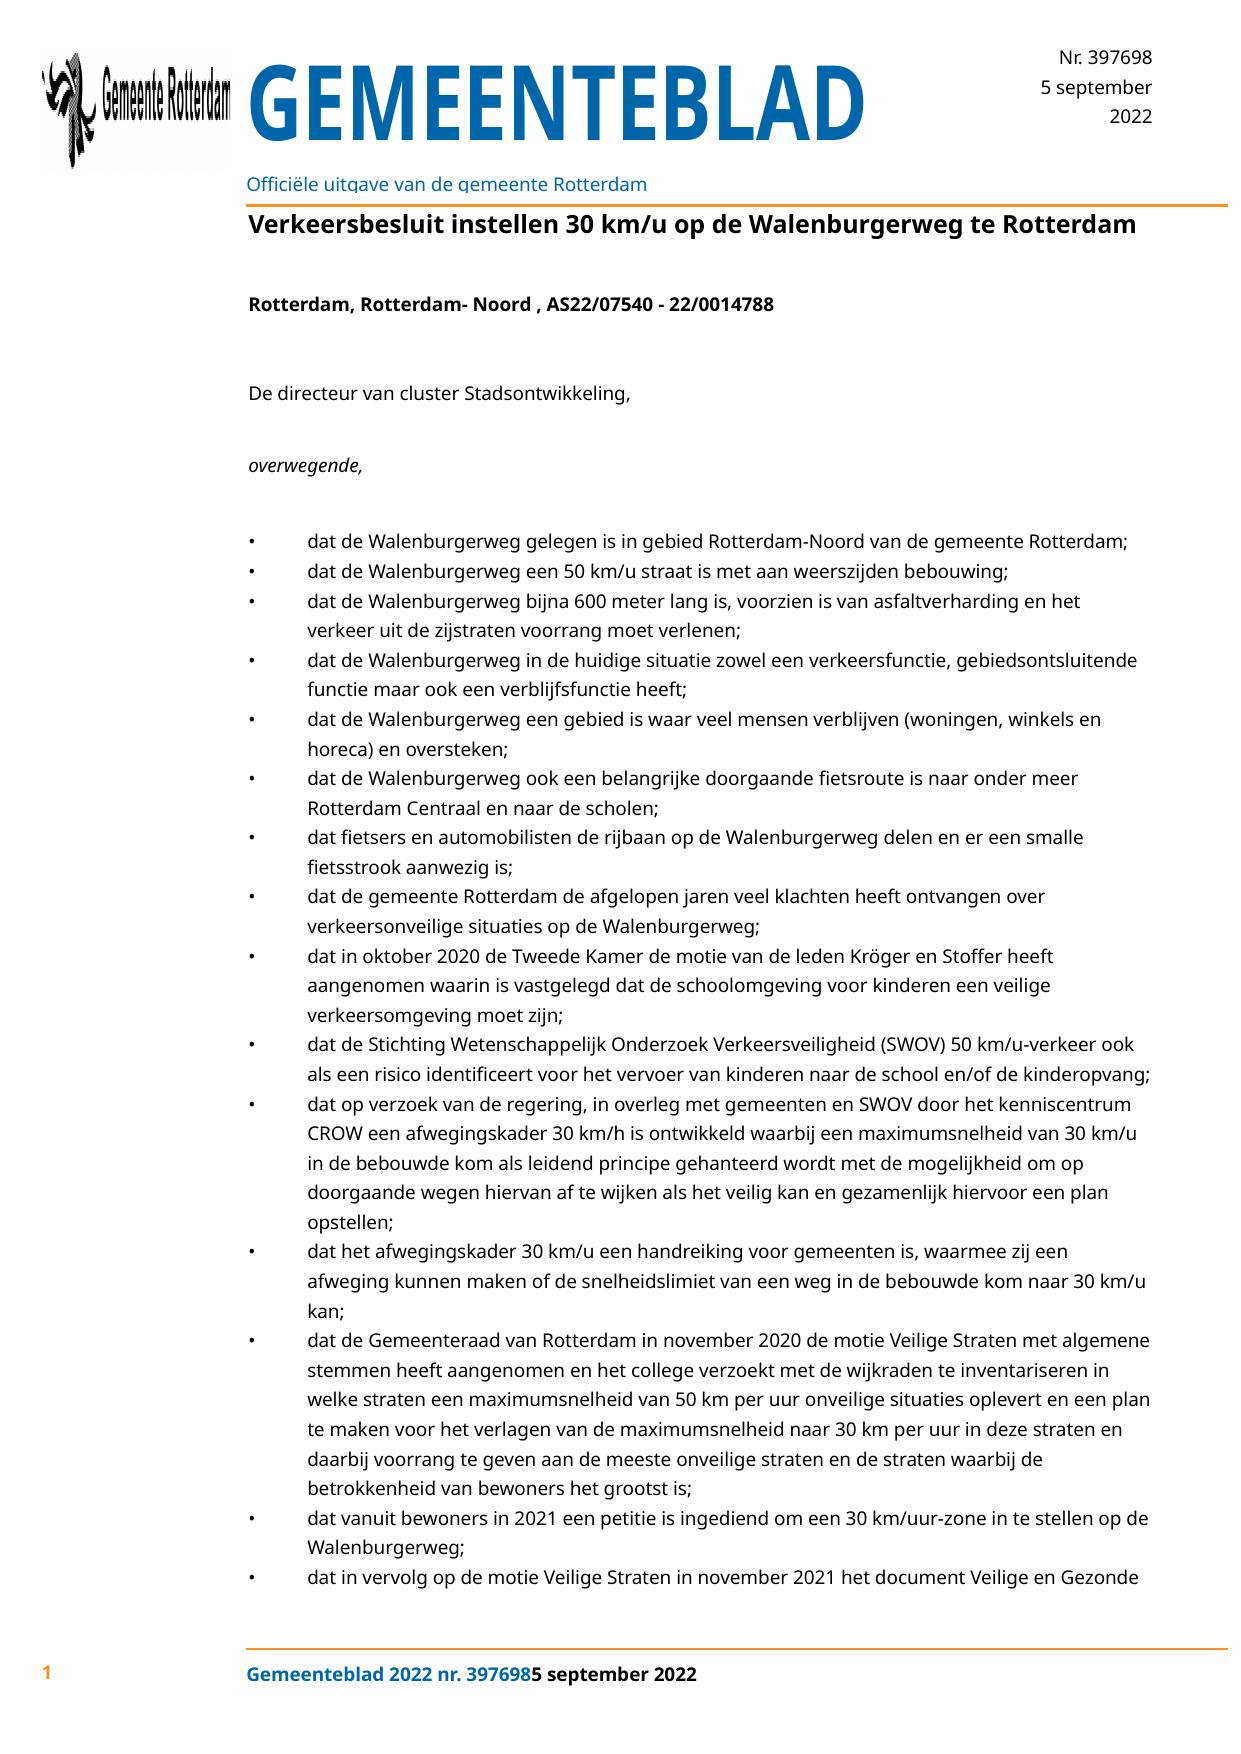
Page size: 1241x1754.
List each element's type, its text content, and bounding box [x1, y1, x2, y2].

list dat vanuit bewoners in 2021 een petitie is ingediend om een 30 km/uur-zone in te stellen op de Walenburgerweg; [248, 1505, 1152, 1560]
text overwegende, [248, 452, 1152, 478]
list dat de Walenburgerweg een 50 km/u straat is met aan weerszijden bebouwing; [248, 558, 1152, 584]
list dat in vervolg op de motie Veilige Straten in november 2021 het document Veilige en Gezonde [248, 1564, 1152, 1590]
picture [41, 47, 231, 172]
list dat op verzoek van de regering, in overleg met gemeenten en SWOV door het kenniscentrum CROW een afwegingskader 30 km/h is ontwikkeld waarbij een maximumsnelheid van 30 km/u in de bebouwde kom als leidend principe gehanteerd wordt met de mogelijkheid om op doorgaande wegen hiervan af te wijken als het veilig kan en gezamenlijk hiervoor een plan opstellen; [248, 1091, 1152, 1235]
list dat fietsers en automobilisten de rijbaan op de Walenburgerweg delen en er een smalle fietsstrook aanwezig is; [248, 824, 1152, 880]
list dat de Walenburgerweg gelegen is in gebied Rotterdam-Noord van de gemeente Rotterdam; [248, 529, 1152, 554]
list dat de Walenburgerweg bijna 600 meter lang is, voorzien is van asfaltverharding en het verkeer uit de zijstraten voorrang moet verlenen; [248, 588, 1152, 643]
text De directeur van cluster Stadsontwikkeling, [248, 380, 1152, 406]
list dat de Walenburgerweg ook een belangrijke doorgaande fietsroute is naar onder meer Rotterdam Centraal en naar de scholen; [248, 765, 1152, 821]
list dat de Stichting Wetenschappelijk Onderzoek Verkeersveiligheid (SWOV) 50 km/u-verkeer ook als een risico identificeert voor het vervoer van kinderen naar de school en/of de kinderopvang; [248, 1032, 1152, 1087]
list dat in oktober 2020 de Tweede Kamer de motie van de leden Kröger en Stoffer heeft aangenomen waarin is vastgelegd dat de schoolomgeving voor kinderen een veilige verkeersomgeving moet zijn; [248, 943, 1152, 1028]
list dat de gemeente Rotterdam de afgelopen jaren veel klachten heeft ontvangen over verkeersonveilige situaties op de Walenburgerweg; [248, 884, 1152, 939]
list dat de Walenburgerweg in de huidige situatie zowel een verkeersfunctie, gebiedsontsluitende functie maar ook een verblijfsfunctie heeft; [248, 647, 1152, 702]
list dat de Walenburgerweg een gebied is waar veel mensen verblijven (woningen, winkels en horeca) en oversteken; [248, 706, 1152, 761]
list dat de Gemeenteraad van Rotterdam in november 2020 de motie Veilige Straten met algemene stemmen heeft aangenomen en het college verzoekt met de wijkraden te inventariseren in welke straten een maximumsnelheid van 50 km per uur onveilige situaties oplevert en een plan te maken voor het verlagen van de maximumsnelheid naar 30 km per uur in deze straten en daarbij voorrang te geven aan de meeste onveilige straten en de straten waarbij de betrokkenheid van bewoners het grootst is; [248, 1327, 1152, 1501]
text Verkeersbesluit instellen 30 km/u op de Walenburgerweg te Rotterdam [248, 207, 1152, 241]
text Rotterdam, Rotterdam- Noord , AS22/07540 - 22/0014788 [248, 291, 1152, 317]
list dat het afwegingskader 30 km/u een handreiking voor gemeenten is, waarmee zij een afweging kunnen maken of de snelheidslimiet van een weg in de bebouwde kom naar 30 km/u kan; [248, 1239, 1152, 1323]
